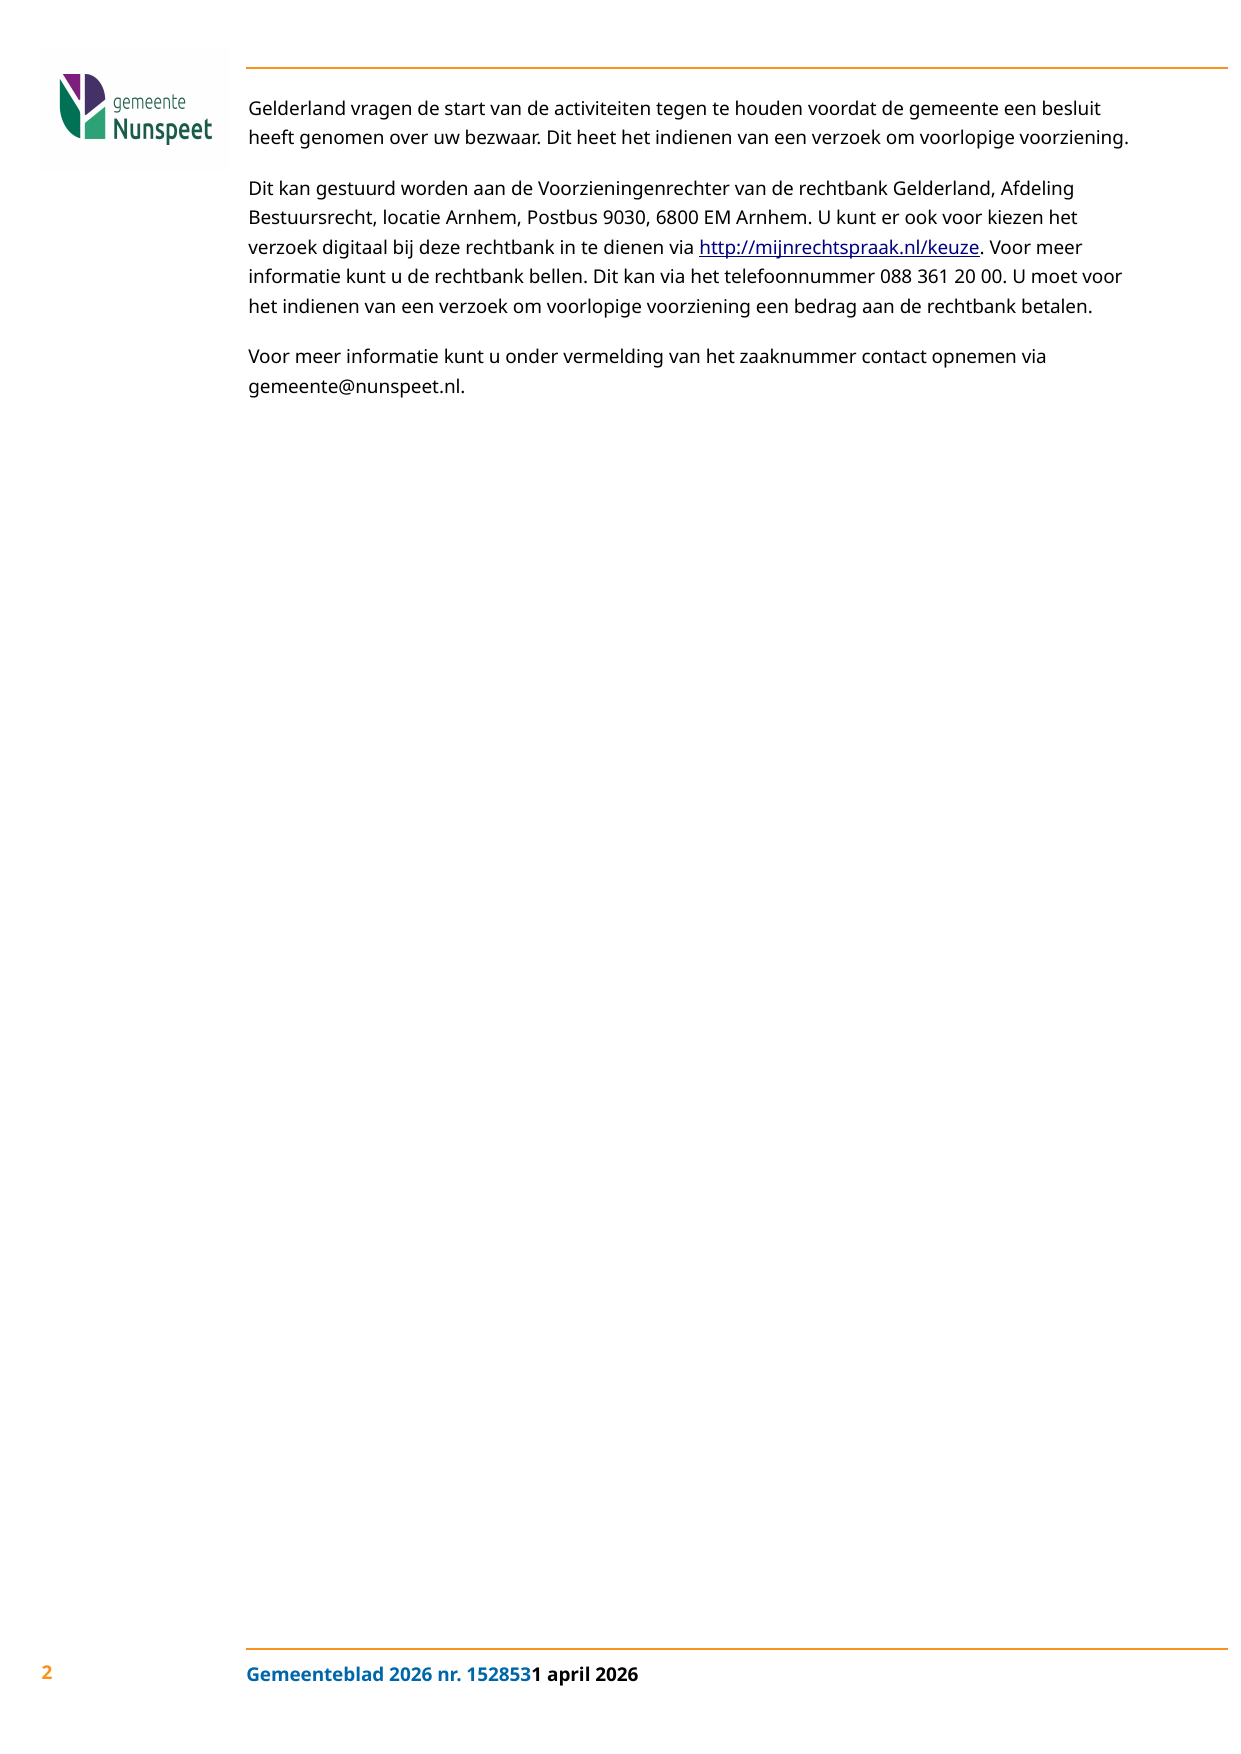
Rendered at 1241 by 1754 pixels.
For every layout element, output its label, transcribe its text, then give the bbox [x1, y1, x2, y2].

text Gelderland vragen de start van de activiteiten tegen te houden voordat de gemeente een besluit heeft genomen over uw bezwaar. Dit heet het indienen van een verzoek om voorlopige voorziening. [248, 95, 1152, 150]
text Voor meer informatie kunt u onder vermelding van het zaaknummer contact opnemen via gemeente@nunspeet.nl. [248, 343, 1152, 399]
picture [41, 47, 231, 172]
text Dit kan gestuurd worden aan de Voorzieningenrechter van de rechtbank Gelderland, Afdeling Bestuursrecht, locatie Arnhem, Postbus 9030, 6800 EM Arnhem. U kunt er ook voor kiezen het verzoek digitaal bij deze rechtbank in te dienen via http://mijnrechtspraak.nl/keuze. Voor meer informatie kunt u de rechtbank bellen. Dit kan via het telefoonnummer 088 361 20 00. U moet voor het indienen van een verzoek om voorlopige voorziening een bedrag aan de rechtbank betalen. [248, 175, 1152, 319]
